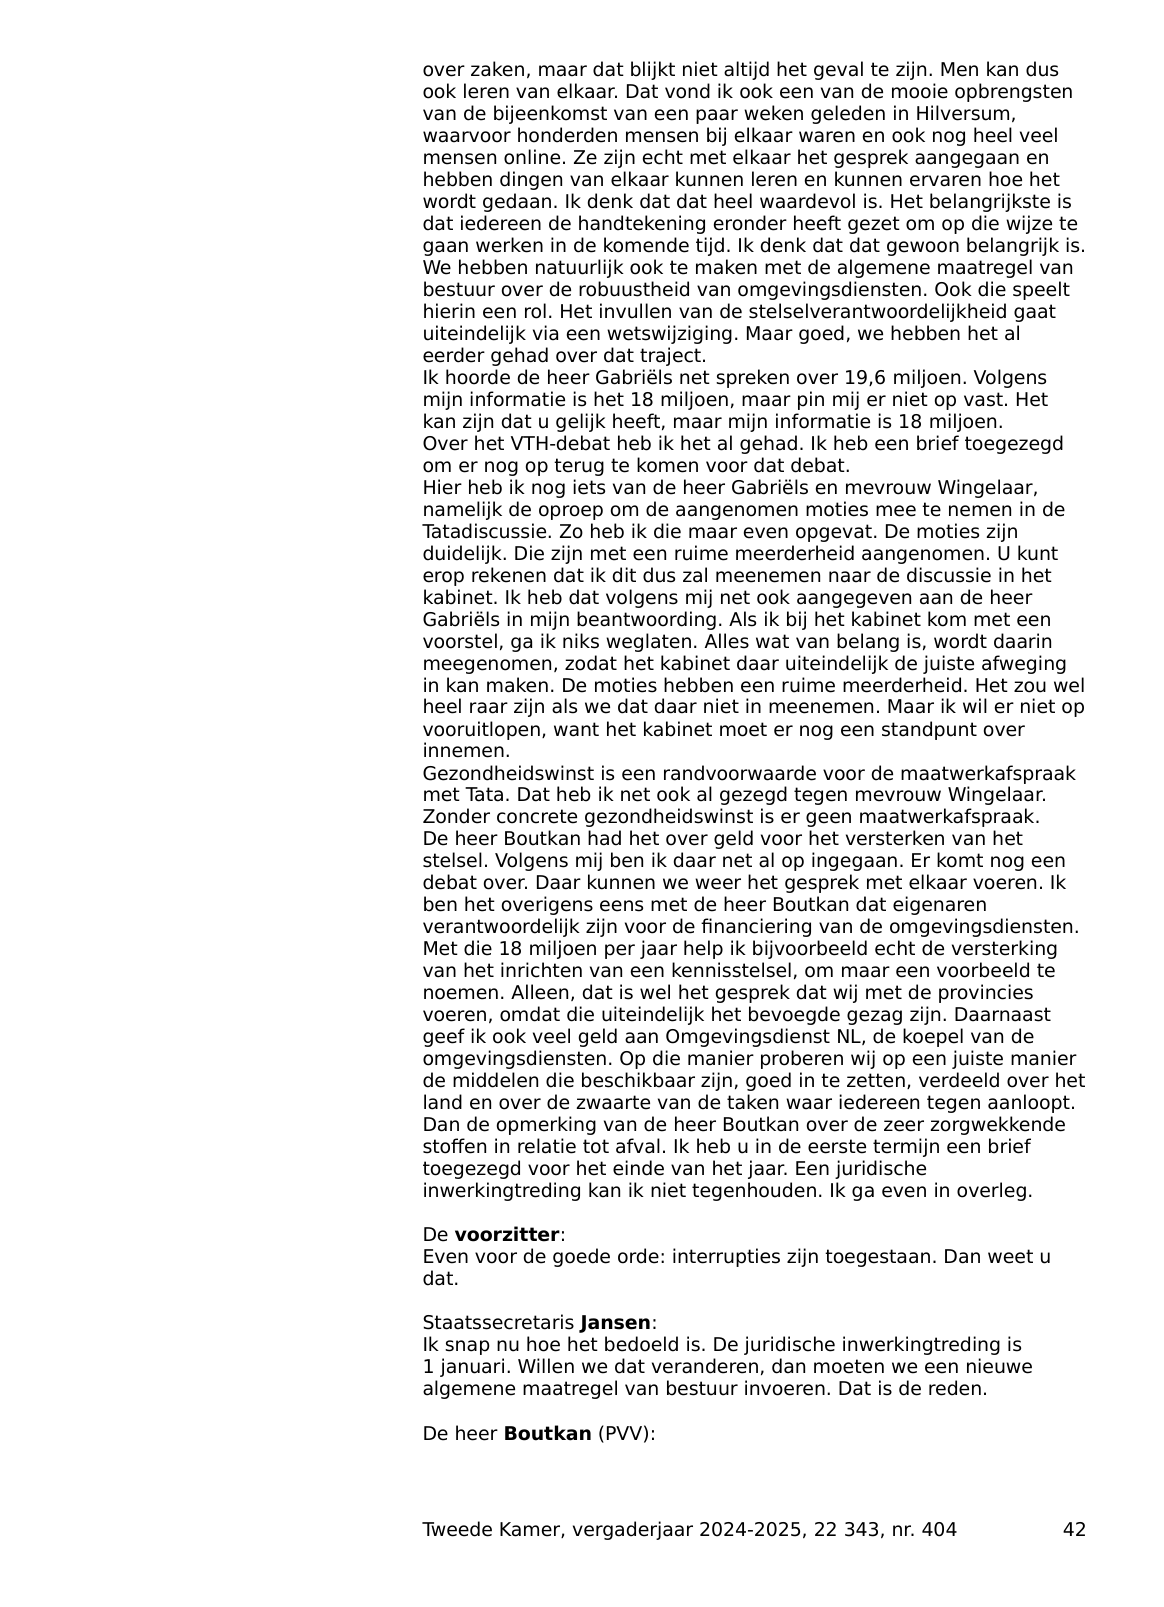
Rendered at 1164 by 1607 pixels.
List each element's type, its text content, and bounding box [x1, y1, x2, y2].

text Staatssecretaris Jansen: [422, 1312, 1087, 1334]
text Hier heb ik nog iets van de heer Gabriëls en mevrouw Wingelaar, namelijk de oproep om de aangenomen moties mee te nemen in de Tatadiscussie. Zo heb ik die maar even opgevat. De moties zijn duidelijk. Die zijn met een ruime meerderheid aangenomen. U kunt erop rekenen dat ik dit dus zal meenemen naar de discussie in het kabinet. Ik heb dat volgens mij net ook aangegeven aan de heer Gabriëls in mijn beantwoording. Als ik bij het kabinet kom met een voorstel, ga ik niks weglaten. Alles wat van belang is, wordt daarin meegenomen, zodat het kabinet daar uiteindelijk de juiste afweging in kan maken. De moties hebben een ruime meerderheid. Het zou wel heel raar zijn als we dat daar niet in meenemen. Maar ik wil er niet op vooruitlopen, want het kabinet moet er nog een standpunt over innemen. [422, 477, 1087, 762]
text Even voor de goede orde: interrupties zijn toegestaan. Dan weet u dat. [422, 1246, 1087, 1290]
text De voorzitter: [422, 1224, 1087, 1246]
text Ik hoorde de heer Gabriëls net spreken over 19,6 miljoen. Volgens mijn informatie is het 18 miljoen, maar pin mij er niet op vast. Het kan zijn dat u gelijk heeft, maar mijn informatie is 18 miljoen. [422, 367, 1087, 433]
text De heer Boutkan (PVV): [422, 1422, 1087, 1444]
text over zaken, maar dat blijkt niet altijd het geval te zijn. Men kan dus ook leren van elkaar. Dat vond ik ook een van de mooie opbrengsten van de bijeenkomst van een paar weken geleden in Hilversum, waarvoor honderden mensen bij elkaar waren en ook nog heel veel mensen online. Ze zijn echt met elkaar het gesprek aangegaan en hebben dingen van elkaar kunnen leren en kunnen ervaren hoe het wordt gedaan. Ik denk dat dat heel waardevol is. Het belangrijkste is dat iedereen de handtekening eronder heeft gezet om op die wijze te gaan werken in de komende tijd. Ik denk dat dat gewoon belangrijk is. We hebben natuurlijk ook te maken met de algemene maatregel van bestuur over de robuustheid van omgevingsdiensten. Ook die speelt hierin een rol. Het invullen van de stelselverantwoordelijkheid gaat uiteindelijk via een wetswijziging. Maar goed, we hebben het al eerder gehad over dat traject. [422, 59, 1087, 367]
text Dan de opmerking van de heer Boutkan over de zeer zorgwekkende stoffen in relatie tot afval. Ik heb u in de eerste termijn een brief toegezegd voor het einde van het jaar. Een juridische inwerkingtreding kan ik niet tegenhouden. Ik ga even in overleg. [422, 1114, 1087, 1202]
text Over het VTH-debat heb ik het al gehad. Ik heb een brief toegezegd om er nog op terug te komen voor dat debat. [422, 433, 1087, 477]
text Gezondheidswinst is een randvoorwaarde voor de maatwerkafspraak met Tata. Dat heb ik net ook al gezegd tegen mevrouw Wingelaar. Zonder concrete gezondheidswinst is er geen maatwerkafspraak. [422, 762, 1087, 828]
text Ik snap nu hoe het bedoeld is. De juridische inwerkingtreding is 1 januari. Willen we dat veranderen, dan moeten we een nieuwe algemene maatregel van bestuur invoeren. Dat is de reden. [422, 1334, 1087, 1400]
text De heer Boutkan had het over geld voor het versterken van het stelsel. Volgens mij ben ik daar net al op ingegaan. Er komt nog een debat over. Daar kunnen we weer het gesprek met elkaar voeren. Ik ben het overigens eens met de heer Boutkan dat eigenaren verantwoordelijk zijn voor de financiering van de omgevingsdiensten. Met die 18 miljoen per jaar help ik bijvoorbeeld echt de versterking van het inrichten van een kennisstelsel, om maar een voorbeeld te noemen. Alleen, dat is wel het gesprek dat wij met de provincies voeren, omdat die uiteindelijk het bevoegde gezag zijn. Daarnaast geef ik ook veel geld aan Omgevingsdienst NL, de koepel van de omgevingsdiensten. Op die manier proberen wij op een juiste manier de middelen die beschikbaar zijn, goed in te zetten, verdeeld over het land en over de zwaarte van de taken waar iedereen tegen aanloopt. [422, 828, 1087, 1114]
